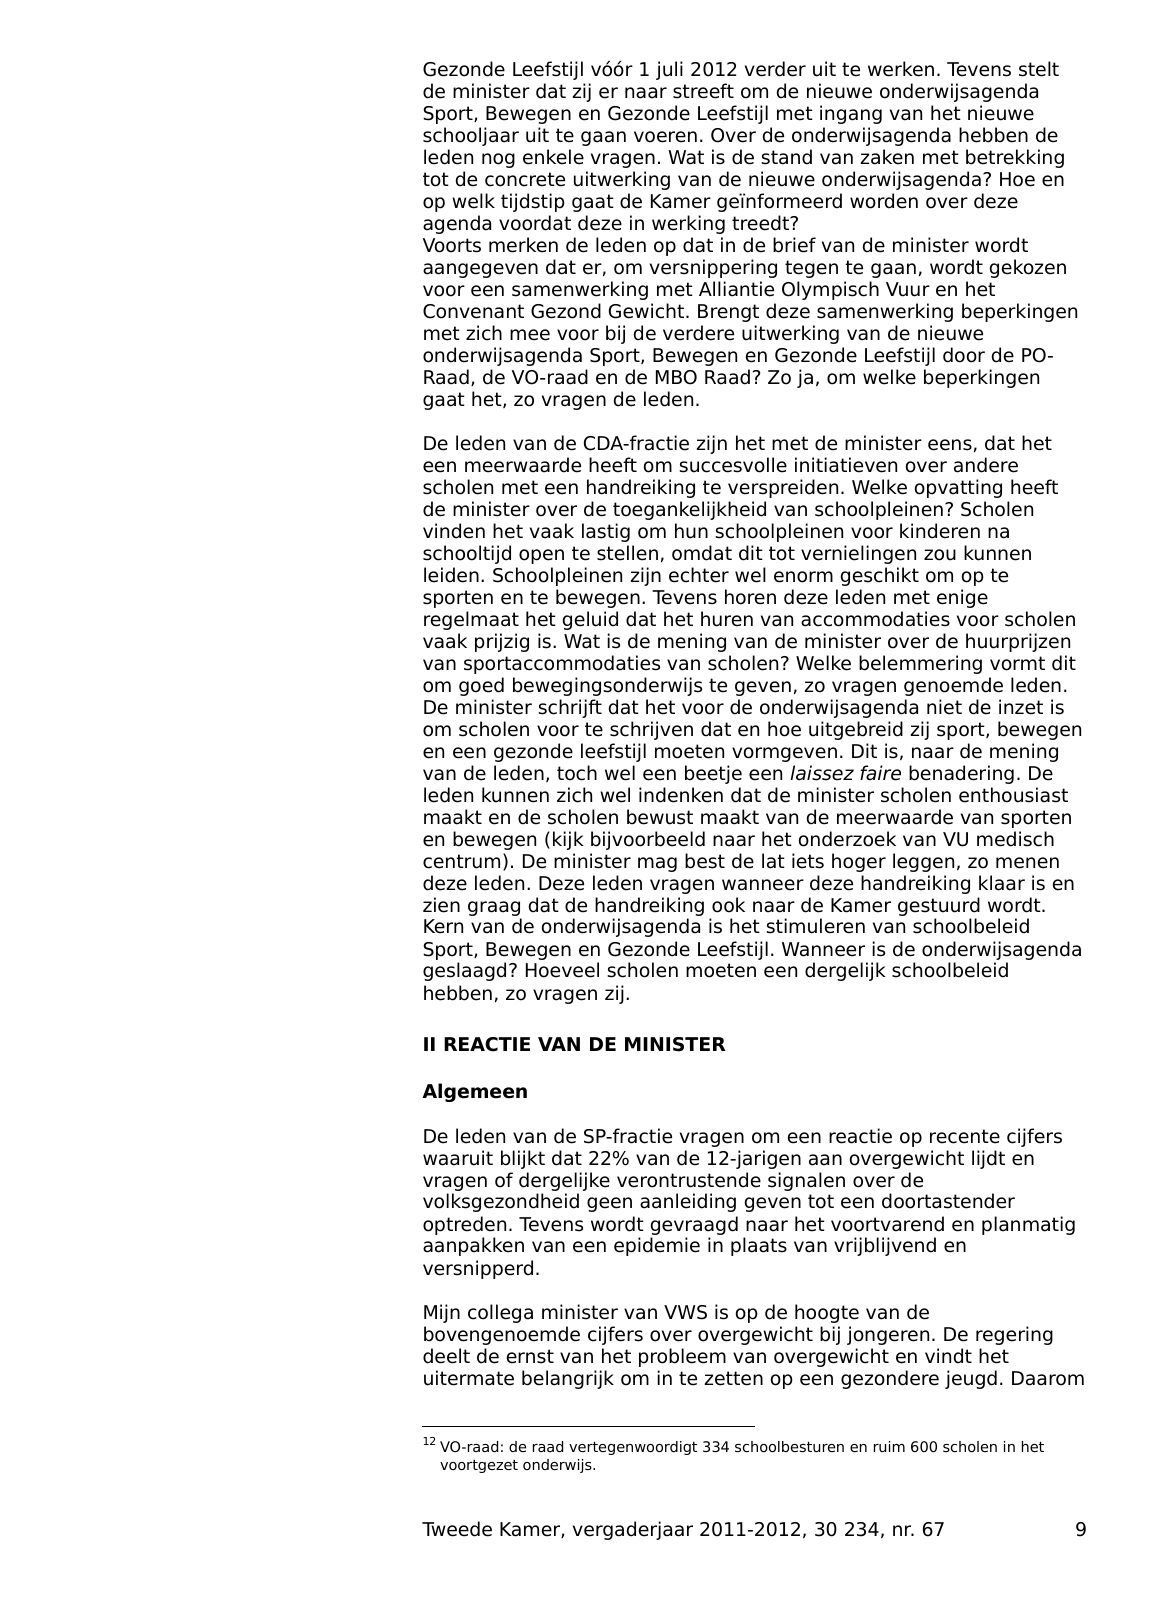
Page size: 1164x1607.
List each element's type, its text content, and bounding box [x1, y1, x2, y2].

text De leden van de SP-fractie vragen om een reactie op recente cijfers waaruit blijkt dat 22% van de 12-jarigen aan overgewicht lijdt en vragen of dergelijke verontrustende signalen over de volksgezondheid geen aanleiding geven tot een doortastender optreden. Tevens wordt gevraagd naar het voortvarend en planmatig aanpakken van een epidemie in plaats van vrijblijvend en versnipperd. [422, 1126, 1087, 1279]
subtitle Algemeen [422, 1081, 1087, 1103]
text Voorts merken de leden op dat in de brief van de minister wordt aangegeven dat er, om versnippering tegen te gaan, wordt gekozen voor een samenwerking met Alliantie Olympisch Vuur en het Convenant Gezond Gewicht. Brengt deze samenwerking beperkingen met zich mee voor bij de verdere uitwerking van de nieuwe onderwijsagenda Sport, Bewegen en Gezonde Leefstijl door de PO-Raad, de VO-raad en de MBO Raad? Zo ja, om welke beperkingen gaat het, zo vragen de leden. [422, 235, 1087, 411]
text Kern van de onderwijsagenda is het stimuleren van schoolbeleid Sport, Bewegen en Gezonde Leefstijl. Wanneer is de onderwijsagenda geslaagd? Hoeveel scholen moeten een dergelijk schoolbeleid hebben, zo vragen zij. [422, 916, 1087, 1004]
text De minister schrijft dat het voor de onderwijsagenda niet de inzet is om scholen voor te schrijven dat en hoe uitgebreid zij sport, bewegen en een gezonde leefstijl moeten vormgeven. Dit is, naar de mening van de leden, toch wel een beetje een laissez faire benadering. De leden kunnen zich wel indenken dat de minister scholen enthousiast maakt en de scholen bewust maakt van de meerwaarde van sporten en bewegen (kijk bijvoorbeeld naar het onderzoek van VU medisch centrum). De minister mag best de lat iets hoger leggen, zo menen deze leden. Deze leden vragen wanneer deze handreiking klaar is en zien graag dat de handreiking ook naar de Kamer gestuurd wordt. [422, 697, 1087, 916]
subtitle II REACTIE VAN DE MINISTER [422, 1034, 1087, 1056]
text Mijn collega minister van VWS is op de hoogte van de bovengenoemde cijfers over overgewicht bij jongeren. De regering deelt de ernst van het probleem van overgewicht en vindt het uitermate belangrijk om in te zetten op een gezondere jeugd. Daarom [422, 1302, 1087, 1389]
text De leden van de CDA-fractie zijn het met de minister eens, dat het een meerwaarde heeft om succesvolle initiatieven over andere scholen met een handreiking te verspreiden. Welke opvatting heeft de minister over de toegankelijkheid van schoolpleinen? Scholen vinden het vaak lastig om hun schoolpleinen voor kinderen na schooltijd open te stellen, omdat dit tot vernielingen zou kunnen leiden. Schoolpleinen zijn echter wel enorm geschikt om op te sporten en te bewegen. Tevens horen deze leden met enige regelmaat het geluid dat het huren van accommodaties voor scholen vaak prijzig is. Wat is de mening van de minister over de huurprijzen van sportaccommodaties van scholen? Welke belemmering vormt dit om goed bewegingsonderwijs te geven, zo vragen genoemde leden. [422, 433, 1087, 697]
text VO-raad: de raad vertegenwoordigt 334 schoolbesturen en ruim 600 scholen in het voortgezet onderwijs. [422, 1435, 1087, 1474]
text Gezonde Leefstijl vóór 1 juli 2012 verder uit te werken. Tevens stelt de minister dat zij er naar streeft om de nieuwe onderwijsagenda Sport, Bewegen en Gezonde Leefstijl met ingang van het nieuwe schooljaar uit te gaan voeren. Over de onderwijsagenda hebben de leden nog enkele vragen. Wat is de stand van zaken met betrekking tot de concrete uitwerking van de nieuwe onderwijsagenda? Hoe en op welk tijdstip gaat de Kamer geïnformeerd worden over deze agenda voordat deze in werking treedt? [422, 59, 1087, 235]
